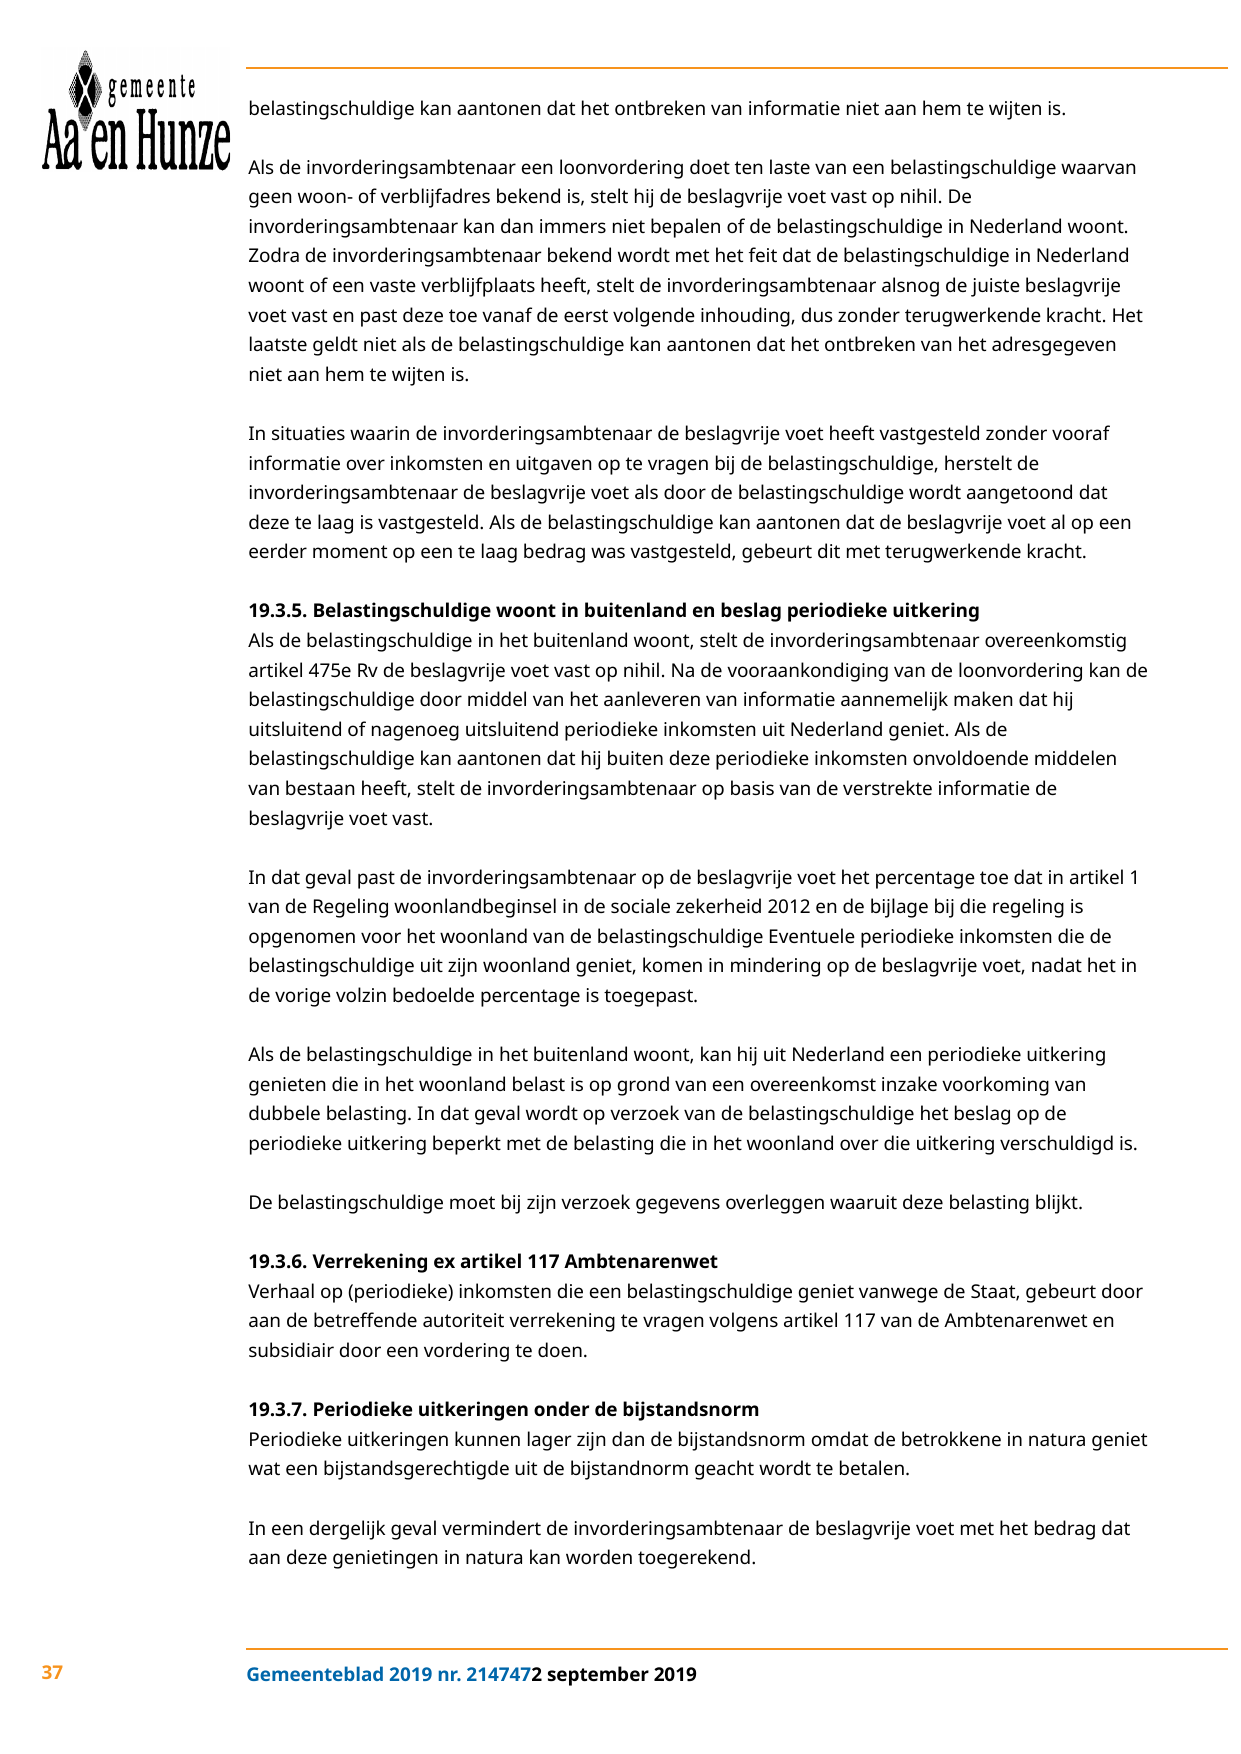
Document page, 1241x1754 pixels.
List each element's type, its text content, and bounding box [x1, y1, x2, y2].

picture [41, 47, 231, 172]
text De belastingschuldige moet bij zijn verzoek gegevens overleggen waaruit deze belasting blijkt. [248, 1189, 1152, 1215]
text 19.3.7. Periodieke uitkeringen onder de bijstandsnorm [248, 1396, 1152, 1422]
text In een dergelijk geval vermindert de invorderingsambtenaar de beslagvrije voet met het bedrag dat aan deze genietingen in natura kan worden toegerekend. [248, 1515, 1152, 1570]
text Als de belastingschuldige in het buitenland woont, stelt de invorderingsambtenaar overeenkomstig artikel 475e Rv de beslagvrije voet vast op nihil. Na de vooraankondiging van de loonvordering kan de belastingschuldige door middel van het aanleveren van informatie aannemelijk maken dat hij uitsluitend of nagenoeg uitsluitend periodieke inkomsten uit Nederland geniet. Als de belastingschuldige kan aantonen dat hij buiten deze periodieke inkomsten onvoldoende middelen van bestaan heeft, stelt de invorderingsambtenaar op basis van de verstrekte informatie de beslagvrije voet vast. [248, 627, 1152, 831]
text Verhaal op (periodieke) inkomsten die een belastingschuldige geniet vanwege de Staat, gebeurt door aan de betreffende autoriteit verrekening te vragen volgens artikel 117 van de Ambtenarenwet en subsidiair door een vordering te doen. [248, 1278, 1152, 1363]
text 19.3.6. Verrekening ex artikel 117 Ambtenarenwet [248, 1248, 1152, 1274]
text 19.3.5. Belastingschuldige woont in buitenland en beslag periodieke uitkering [248, 598, 1152, 623]
text In dat geval past de invorderingsambtenaar op de beslagvrije voet het percentage toe dat in artikel 1 van de Regeling woonlandbeginsel in de sociale zekerheid 2012 en de bijlage bij die regeling is opgenomen voor het woonland van de belastingschuldige Eventuele periodieke inkomsten die de belastingschuldige uit zijn woonland geniet, komen in mindering op de beslagvrije voet, nadat het in de vorige volzin bedoelde percentage is toegepast. [248, 864, 1152, 1008]
text Als de invorderingsambtenaar een loonvordering doet ten laste van een belastingschuldige waarvan geen woon- of verblijfadres bekend is, stelt hij de beslagvrije voet vast op nihil. De invorderingsambtenaar kan dan immers niet bepalen of de belastingschuldige in Nederland woont. Zodra de invorderingsambtenaar bekend wordt met het feit dat de belastingschuldige in Nederland woont of een vaste verblijfplaats heeft, stelt de invorderingsambtenaar alsnog de juiste beslagvrije voet vast en past deze toe vanaf de eerst volgende inhouding, dus zonder terugwerkende kracht. Het laatste geldt niet als de belastingschuldige kan aantonen dat het ontbreken van het adresgegeven niet aan hem te wijten is. [248, 154, 1152, 387]
text Periodieke uitkeringen kunnen lager zijn dan de bijstandsnorm omdat de betrokkene in natura geniet wat een bijstandsgerechtigde uit de bijstandnorm geacht wordt te betalen. [248, 1426, 1152, 1481]
text belastingschuldige kan aantonen dat het ontbreken van informatie niet aan hem te wijten is. [248, 95, 1152, 121]
text In situaties waarin de invorderingsambtenaar de beslagvrije voet heeft vastgesteld zonder vooraf informatie over inkomsten en uitgaven op te vragen bij de belastingschuldige, herstelt de invorderingsambtenaar de beslagvrije voet als door de belastingschuldige wordt aangetoond dat deze te laag is vastgesteld. Als de belastingschuldige kan aantonen dat de beslagvrije voet al op een eerder moment op een te laag bedrag was vastgesteld, gebeurt dit met terugwerkende kracht. [248, 420, 1152, 564]
text Als de belastingschuldige in het buitenland woont, kan hij uit Nederland een periodieke uitkering genieten die in het woonland belast is op grond van een overeenkomst inzake voorkoming van dubbele belasting. In dat geval wordt op verzoek van de belastingschuldige het beslag op de periodieke uitkering beperkt met de belasting die in het woonland over die uitkering verschuldigd is. [248, 1041, 1152, 1156]
